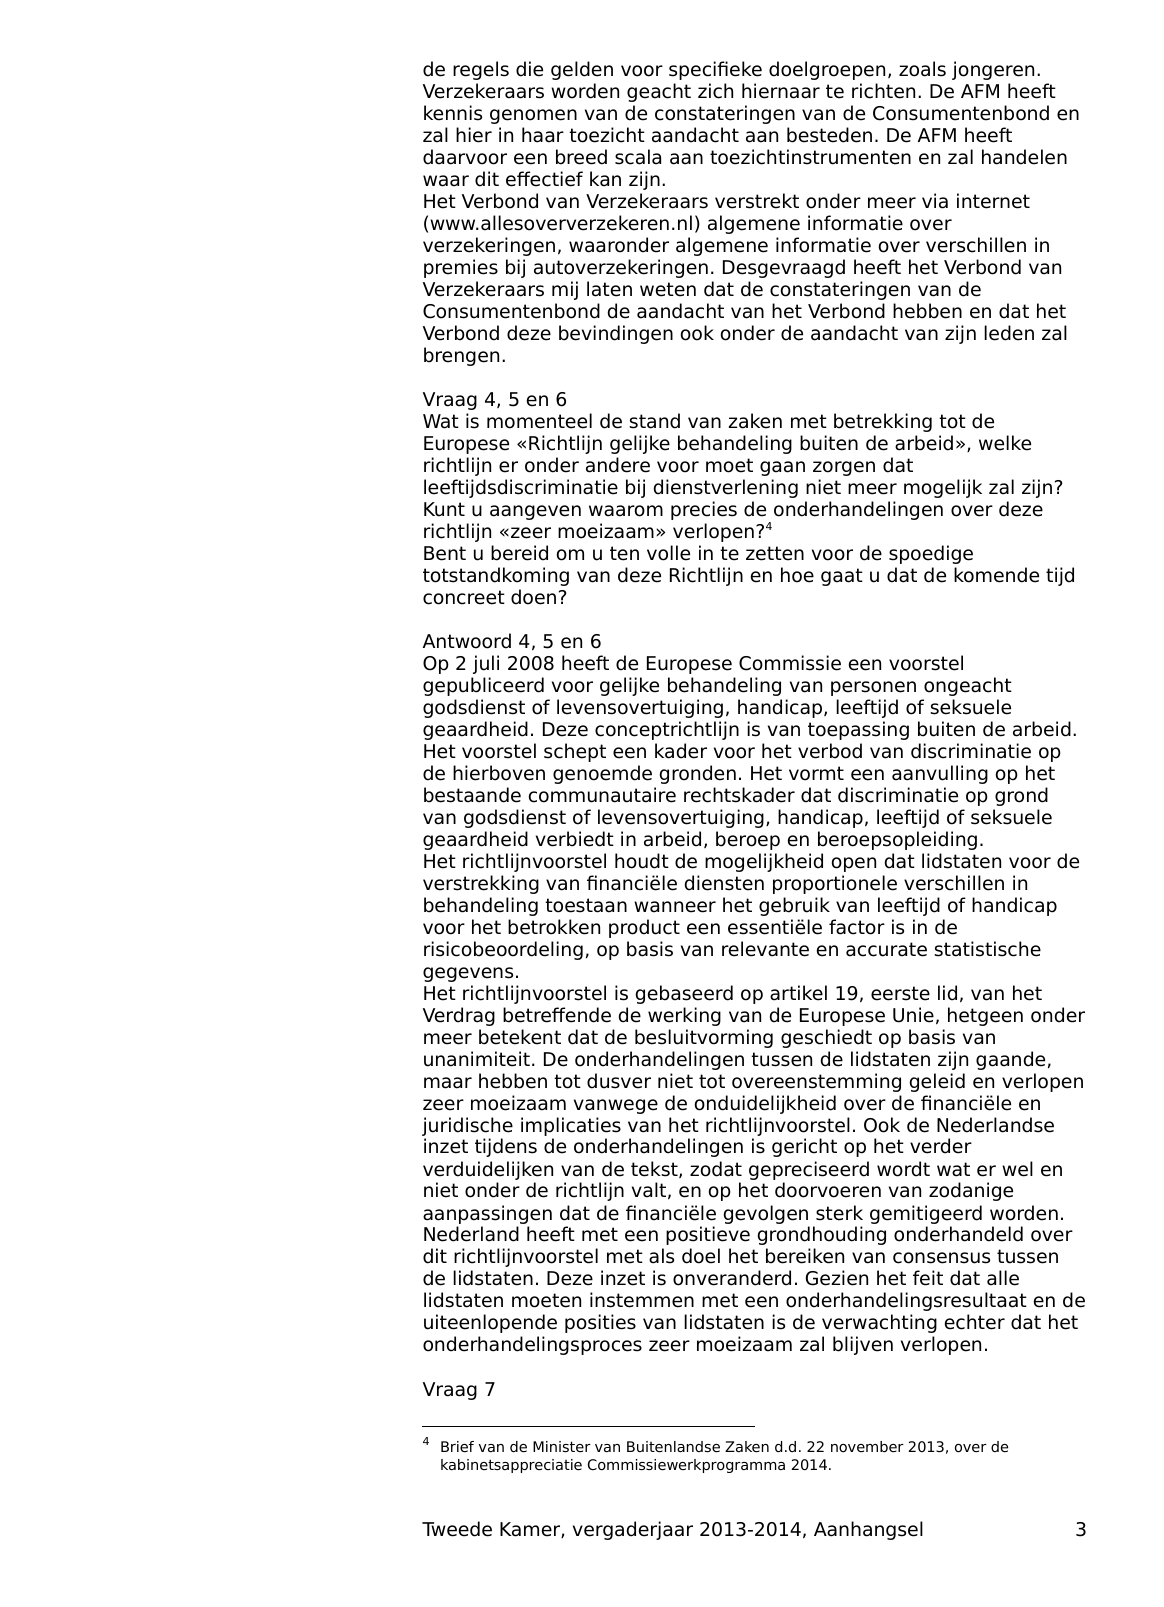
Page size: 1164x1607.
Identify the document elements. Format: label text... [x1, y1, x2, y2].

text Bent u bereid om u ten volle in te zetten voor de spoedige totstandkoming van deze Richtlijn en hoe gaat u dat de komende tijd concreet doen? [422, 543, 1087, 609]
text Het richtlijnvoorstel is gebaseerd op artikel 19, eerste lid, van het Verdrag betreffende de werking van de Europese Unie, hetgeen onder meer betekent dat de besluitvorming geschiedt op basis van unanimiteit. De onderhandelingen tussen de lidstaten zijn gaande, maar hebben tot dusver niet tot overeenstemming geleid en verlopen zeer moeizaam vanwege de onduidelijkheid over de financiële en juridische implicaties van het richtlijnvoorstel. Ook de Nederlandse inzet tijdens de onderhandelingen is gericht op het verder verduidelijken van de tekst, zodat gepreciseerd wordt wat er wel en niet onder de richtlijn valt, en op het doorvoeren van zodanige aanpassingen dat de financiële gevolgen sterk gemitigeerd worden. [422, 983, 1087, 1224]
text Vraag 7 [422, 1378, 1087, 1400]
text Antwoord 4, 5 en 6 [422, 631, 1087, 653]
text Vraag 4, 5 en 6 [422, 389, 1087, 411]
text Nederland heeft met een positieve grondhouding onderhandeld over dit richtlijnvoorstel met als doel het bereiken van consensus tussen de lidstaten. Deze inzet is onveranderd. Gezien het feit dat alle lidstaten moeten instemmen met een onderhandelingsresultaat en de uiteenlopende posities van lidstaten is de verwachting echter dat het onderhandelingsproces zeer moeizaam zal blijven verlopen. [422, 1224, 1087, 1356]
text de regels die gelden voor specifieke doelgroepen, zoals jongeren. [422, 59, 1087, 81]
text Het richtlijnvoorstel houdt de mogelijkheid open dat lidstaten voor de verstrekking van financiële diensten proportionele verschillen in behandeling toestaan wanneer het gebruik van leeftijd of handicap voor het betrokken product een essentiële factor is in de risicobeoordeling, op basis van relevante en accurate statistische gegevens. [422, 851, 1087, 983]
text Het Verbond van Verzekeraars verstrekt onder meer via internet (www.allesoververzekeren.nl) algemene informatie over verzekeringen, waaronder algemene informatie over verschillen in premies bij autoverzekeringen. Desgevraagd heeft het Verbond van Verzekeraars mij laten weten dat de constateringen van de Consumentenbond de aandacht van het Verbond hebben en dat het Verbond deze bevindingen ook onder de aandacht van zijn leden zal brengen. [422, 191, 1087, 367]
text Wat is momenteel de stand van zaken met betrekking tot de Europese «Richtlijn gelijke behandeling buiten de arbeid», welke richtlijn er onder andere voor moet gaan zorgen dat leeftijdsdiscriminatie bij dienstverlening niet meer mogelijk zal zijn? [422, 411, 1087, 499]
text Verzekeraars worden geacht zich hiernaar te richten. De AFM heeft kennis genomen van de constateringen van de Consumentenbond en zal hier in haar toezicht aandacht aan besteden. De AFM heeft daarvoor een breed scala aan toezichtinstrumenten en zal handelen waar dit effectief kan zijn. [422, 81, 1087, 191]
text Brief van de Minister van Buitenlandse Zaken d.d. 22 november 2013, over de kabinetsappreciatie Commissiewerkprogramma 2014. [422, 1435, 1087, 1474]
text Op 2 juli 2008 heeft de Europese Commissie een voorstel gepubliceerd voor gelijke behandeling van personen ongeacht godsdienst of levensovertuiging, handicap, leeftijd of seksuele geaardheid. Deze conceptrichtlijn is van toepassing buiten de arbeid. Het voorstel schept een kader voor het verbod van discriminatie op de hierboven genoemde gronden. Het vormt een aanvulling op het bestaande communautaire rechtskader dat discriminatie op grond van godsdienst of levensovertuiging, handicap, leeftijd of seksuele geaardheid verbiedt in arbeid, beroep en beroepsopleiding. [422, 653, 1087, 851]
text Kunt u aangeven waarom precies de onderhandelingen over deze richtlijn «zeer moeizaam» verlopen? [422, 499, 1087, 543]
